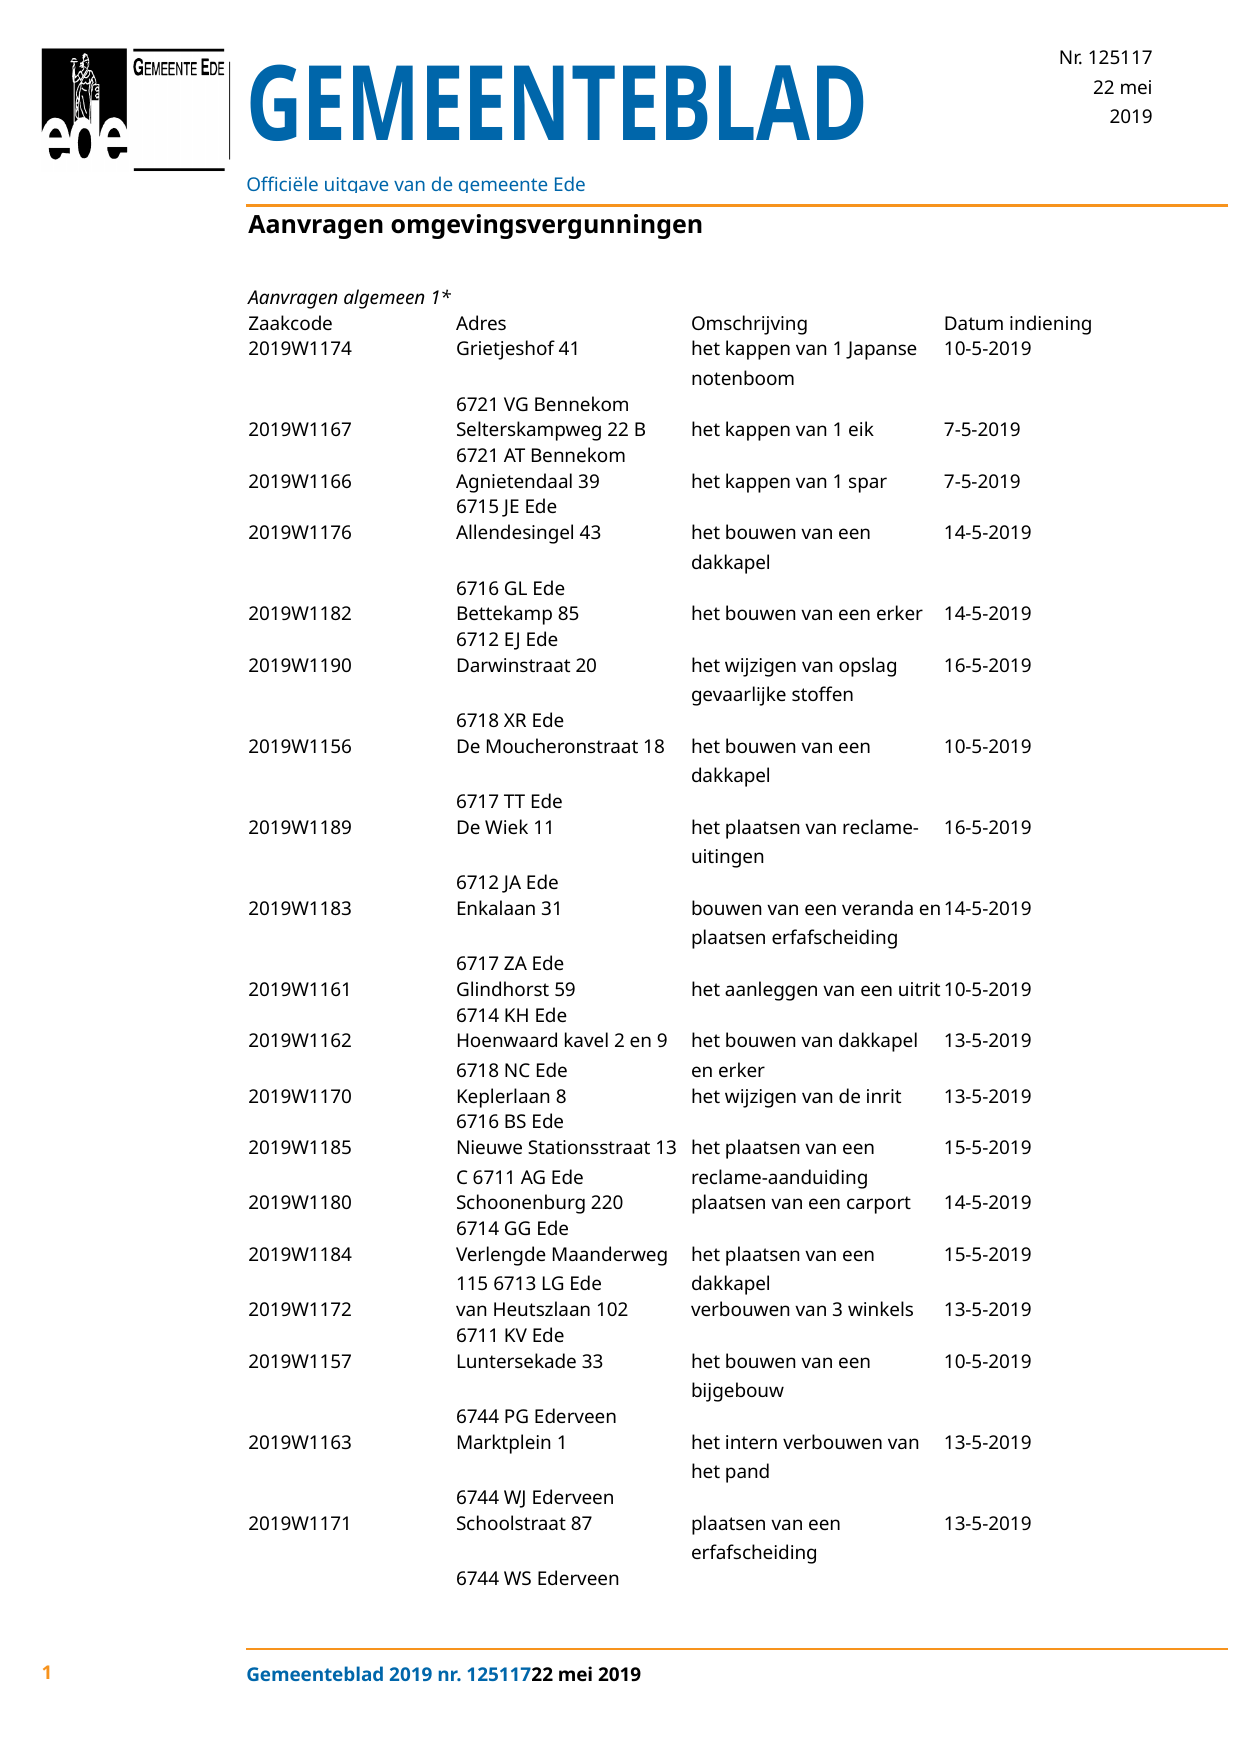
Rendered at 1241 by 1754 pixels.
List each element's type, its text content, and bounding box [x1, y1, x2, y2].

table_cell 16-5-2019 [944, 652, 1152, 707]
table_cell [944, 869, 1152, 895]
table_cell 2019W1167 [248, 416, 456, 442]
table_cell De Moucheronstraat 18 [456, 733, 691, 788]
table_cell [944, 1484, 1152, 1510]
table_cell [248, 1215, 456, 1241]
table_cell 6744 WS Ederveen [456, 1565, 691, 1591]
table_cell 6712 JA Ede [456, 869, 691, 895]
table_cell [691, 1484, 944, 1510]
table_cell bouwen van een veranda en plaatsen erfafscheiding [691, 895, 944, 950]
table_cell [248, 869, 456, 895]
table_cell [691, 575, 944, 600]
table_cell het kappen van 1 spar [691, 468, 944, 494]
table_cell 6715 JE Ede [456, 494, 691, 519]
table_cell [944, 494, 1152, 519]
table_cell 6717 TT Ede [456, 788, 691, 814]
table_cell 13-5-2019 [944, 1296, 1152, 1322]
table_cell [691, 707, 944, 733]
table_cell 14-5-2019 [944, 519, 1152, 575]
table_cell 2019W1161 [248, 976, 456, 1002]
table_cell het kappen van 1 eik [691, 416, 944, 442]
table_cell 6717 ZA Ede [456, 950, 691, 976]
table_cell 7-5-2019 [944, 468, 1152, 494]
table_cell Darwinstraat 20 [456, 652, 691, 707]
table_cell [248, 626, 456, 652]
table_cell 6721 AT Bennekom [456, 442, 691, 468]
table_cell het plaatsen van reclame-uitingen [691, 814, 944, 869]
table_cell 6716 GL Ede [456, 575, 691, 600]
table_cell [691, 442, 944, 468]
table_cell het bouwen van een erker [691, 600, 944, 626]
table_cell [691, 950, 944, 976]
table_cell De Wiek 11 [456, 814, 691, 869]
table_cell [944, 391, 1152, 416]
table_cell 10-5-2019 [944, 733, 1152, 788]
table_cell 2019W1180 [248, 1190, 456, 1215]
table_cell [691, 1322, 944, 1348]
table_cell 2019W1189 [248, 814, 456, 869]
table_cell [248, 1322, 456, 1348]
table_cell 2019W1157 [248, 1348, 456, 1403]
table_cell Selterskampweg 22 B [456, 416, 691, 442]
table_cell 2019W1166 [248, 468, 456, 494]
table_cell 2019W1182 [248, 600, 456, 626]
table_cell 2019W1172 [248, 1296, 456, 1322]
table_cell [248, 707, 456, 733]
table_cell van Heutszlaan 102 [456, 1296, 691, 1322]
table_cell 2019W1184 [248, 1241, 456, 1296]
table_cell 13-5-2019 [944, 1083, 1152, 1108]
table_cell 2019W1156 [248, 733, 456, 788]
table_cell 6744 WJ Ederveen [456, 1484, 691, 1510]
table_cell [248, 1565, 456, 1591]
table_cell 2019W1176 [248, 519, 456, 575]
table_cell Verlengde Maanderweg 115 6713 LG Ede [456, 1241, 691, 1296]
table_cell Nieuwe Stationsstraat 13 C 6711 AG Ede [456, 1134, 691, 1189]
table_cell [944, 1109, 1152, 1134]
table_header Datum indiening [944, 310, 1152, 335]
table_cell het wijzigen van de inrit [691, 1083, 944, 1108]
table_cell het aanleggen van een uitrit [691, 976, 944, 1002]
table_cell [248, 494, 456, 519]
table_cell 10-5-2019 [944, 335, 1152, 391]
table_cell Hoenwaard kavel 2 en 9 6718 NC Ede [456, 1028, 691, 1083]
table_cell 15-5-2019 [944, 1134, 1152, 1189]
table_cell 6714 GG Ede [456, 1215, 691, 1241]
table_cell Agnietendaal 39 [456, 468, 691, 494]
table_cell 2019W1183 [248, 895, 456, 950]
table_cell 2019W1162 [248, 1028, 456, 1083]
table_cell Marktplein 1 [456, 1429, 691, 1484]
table_cell 16-5-2019 [944, 814, 1152, 869]
table_cell Grietjeshof 41 [456, 335, 691, 391]
table_cell 2019W1170 [248, 1083, 456, 1108]
table_cell 6714 KH Ede [456, 1002, 691, 1027]
table_cell het bouwen van een dakkapel [691, 519, 944, 575]
table_cell 13-5-2019 [944, 1429, 1152, 1484]
table_cell Schoonenburg 220 [456, 1190, 691, 1215]
table_cell [944, 788, 1152, 814]
table_cell 6711 KV Ede [456, 1322, 691, 1348]
table_cell het plaatsen van een dakkapel [691, 1241, 944, 1296]
table_cell 2019W1174 [248, 335, 456, 391]
table_cell [248, 1403, 456, 1429]
table_cell 15-5-2019 [944, 1241, 1152, 1296]
table_cell [691, 391, 944, 416]
table_cell plaatsen van een carport [691, 1190, 944, 1215]
table_cell [248, 442, 456, 468]
table_cell 6712 EJ Ede [456, 626, 691, 652]
table_cell 6744 PG Ederveen [456, 1403, 691, 1429]
table_cell [248, 575, 456, 600]
table_cell 14-5-2019 [944, 1190, 1152, 1215]
table_cell [944, 707, 1152, 733]
table_cell 13-5-2019 [944, 1028, 1152, 1083]
table_cell het bouwen van dakkapel en erker [691, 1028, 944, 1083]
table_cell 10-5-2019 [944, 1348, 1152, 1403]
table_cell [248, 391, 456, 416]
table_cell 14-5-2019 [944, 895, 1152, 950]
table_cell [248, 1484, 456, 1510]
table_cell [248, 950, 456, 976]
table_cell [691, 626, 944, 652]
table_cell [944, 575, 1152, 600]
table_cell [944, 1565, 1152, 1591]
table_cell [944, 626, 1152, 652]
table_cell [944, 1403, 1152, 1429]
table_cell 10-5-2019 [944, 976, 1152, 1002]
table_cell 14-5-2019 [944, 600, 1152, 626]
table_cell 7-5-2019 [944, 416, 1152, 442]
table_cell het kappen van 1 Japanse notenboom [691, 335, 944, 391]
table_cell [944, 442, 1152, 468]
table_cell 6716 BS Ede [456, 1109, 691, 1134]
table_cell plaatsen van een erfafscheiding [691, 1510, 944, 1565]
table_cell [691, 869, 944, 895]
table_cell [691, 1109, 944, 1134]
table_cell verbouwen van 3 winkels [691, 1296, 944, 1322]
table_cell [691, 494, 944, 519]
table_cell het plaatsen van een reclame-aanduiding [691, 1134, 944, 1189]
table_cell 2019W1171 [248, 1510, 456, 1565]
table_cell [691, 788, 944, 814]
text Aanvragen algemeen 1* [248, 284, 1152, 309]
table_cell het wijzigen van opslag gevaarlijke stoffen [691, 652, 944, 707]
table_cell [248, 1002, 456, 1027]
table_cell het bouwen van een bijgebouw [691, 1348, 944, 1403]
table_cell 2019W1185 [248, 1134, 456, 1189]
table_cell Keplerlaan 8 [456, 1083, 691, 1108]
picture [41, 47, 231, 172]
text Aanvragen omgevingsvergunningen [248, 207, 1152, 241]
table_cell het intern verbouwen van het pand [691, 1429, 944, 1484]
table_header Zaakcode [248, 310, 456, 335]
table_cell 6718 XR Ede [456, 707, 691, 733]
table_cell Enkalaan 31 [456, 895, 691, 950]
table_header Omschrijving [691, 310, 944, 335]
table_cell [248, 1109, 456, 1134]
table_cell [691, 1403, 944, 1429]
table_cell [248, 788, 456, 814]
table_cell 13-5-2019 [944, 1510, 1152, 1565]
table_cell [691, 1002, 944, 1027]
table_cell Luntersekade 33 [456, 1348, 691, 1403]
table_cell Schoolstraat 87 [456, 1510, 691, 1565]
table_cell 6721 VG Bennekom [456, 391, 691, 416]
table_cell Bettekamp 85 [456, 600, 691, 626]
table_cell het bouwen van een dakkapel [691, 733, 944, 788]
table_cell [944, 950, 1152, 976]
table_cell [691, 1565, 944, 1591]
table_cell [944, 1322, 1152, 1348]
table_cell Glindhorst 59 [456, 976, 691, 1002]
table_cell [691, 1215, 944, 1241]
table_cell [944, 1215, 1152, 1241]
table_cell 2019W1163 [248, 1429, 456, 1484]
table_header Adres [456, 310, 691, 335]
table_cell Allendesingel 43 [456, 519, 691, 575]
table_cell [944, 1002, 1152, 1027]
table_cell 2019W1190 [248, 652, 456, 707]
